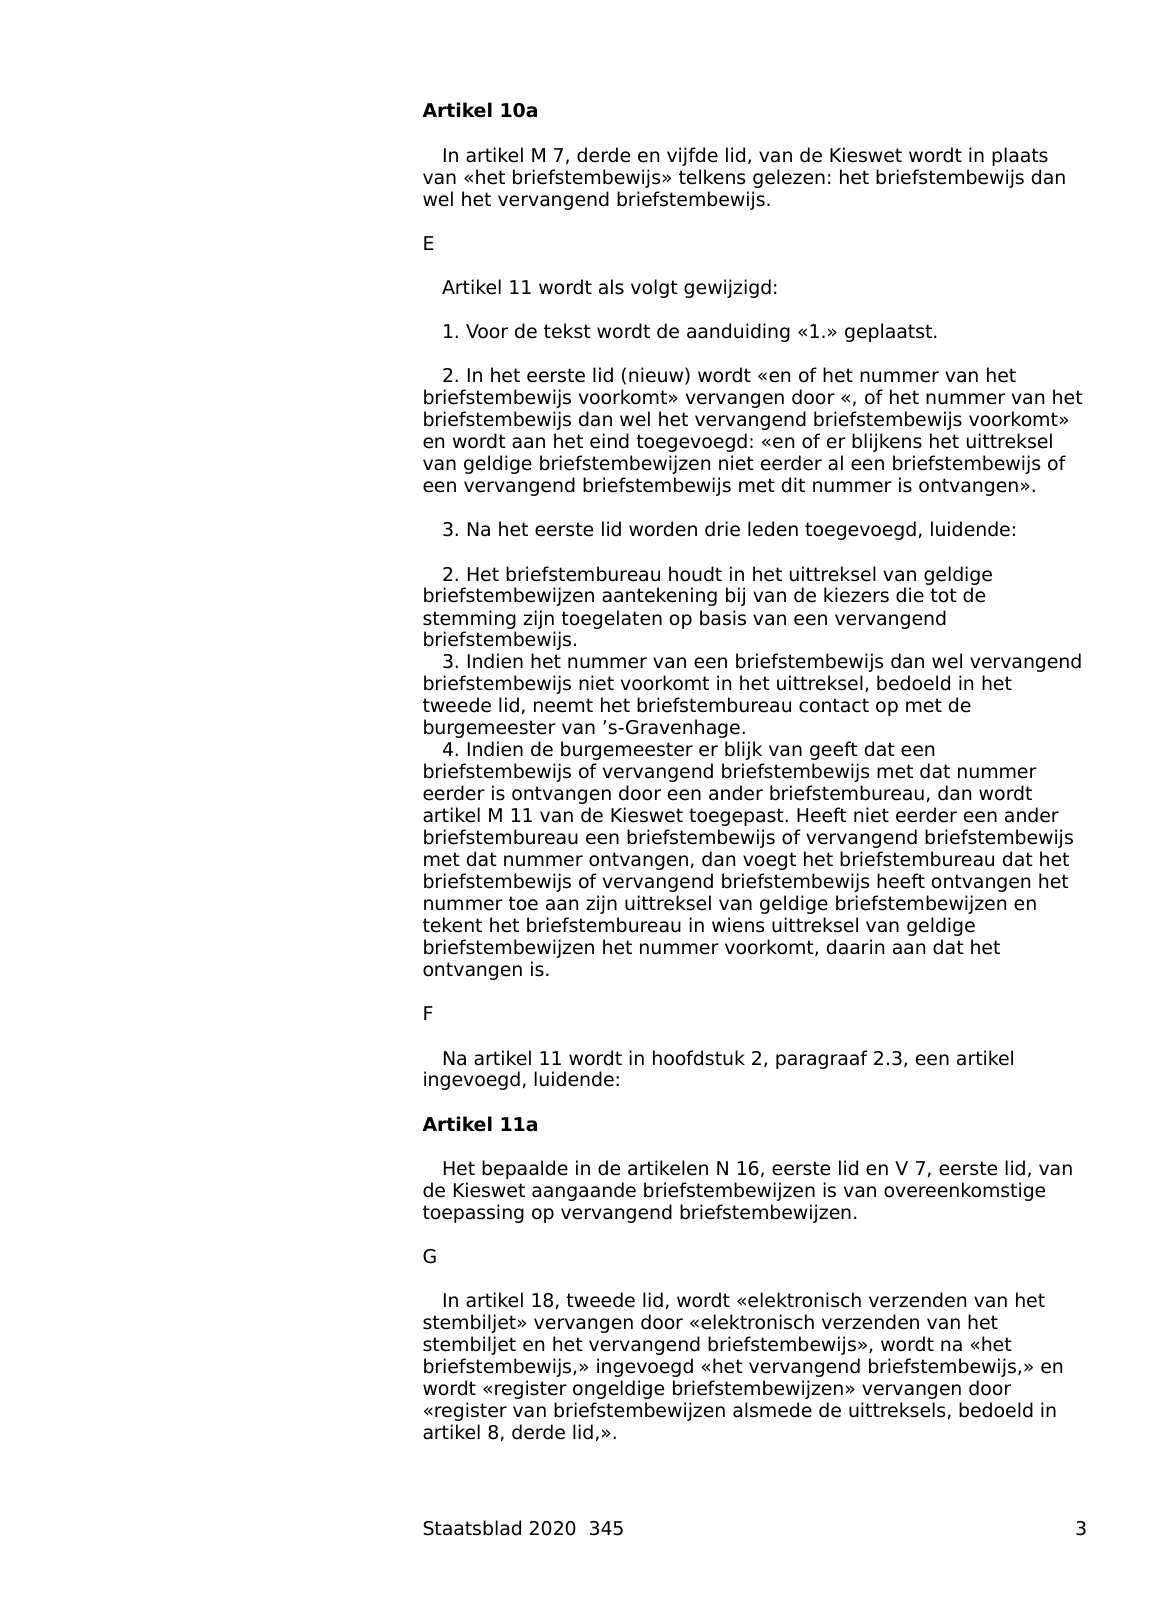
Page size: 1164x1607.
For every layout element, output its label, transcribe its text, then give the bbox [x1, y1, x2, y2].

text Na artikel 11 wordt in hoofdstuk 2, paragraaf 2.3, een artikel ingevoegd, luidende: [422, 1047, 1087, 1091]
subtitle Artikel 11a [422, 1113, 1087, 1136]
text E [422, 233, 1087, 255]
text 2. Het briefstembureau houdt in het uittreksel van geldige briefstembewijzen aantekening bij van de kiezers die tot de stemming zijn toegelaten op basis van een vervangend briefstembewijs. [422, 563, 1087, 651]
text 4. Indien de burgemeester er blijk van geeft dat een briefstembewijs of vervangend briefstembewijs met dat nummer eerder is ontvangen door een ander briefstembureau, dan wordt artikel M 11 van de Kieswet toegepast. Heeft niet eerder een ander briefstembureau een briefstembewijs of vervangend briefstembewijs met dat nummer ontvangen, dan voegt het briefstembureau dat het briefstembewijs of vervangend briefstembewijs heeft ontvangen het nummer toe aan zijn uittreksel van geldige briefstembewijzen en tekent het briefstembureau in wiens uittreksel van geldige briefstembewijzen het nummer voorkomt, daarin aan dat het ontvangen is. [422, 739, 1087, 981]
text 2. In het eerste lid (nieuw) wordt «en of het nummer van het briefstembewijs voorkomt» vervangen door «, of het nummer van het briefstembewijs dan wel het vervangend briefstembewijs voorkomt» en wordt aan het eind toegevoegd: «en of er blijkens het uittreksel van geldige briefstembewijzen niet eerder al een briefstembewijs of een vervangend briefstembewijs met dit nummer is ontvangen». [422, 365, 1087, 497]
text Artikel 11 wordt als volgt gewijzigd: [422, 277, 1087, 299]
text F [422, 1003, 1087, 1025]
text 3. Na het eerste lid worden drie leden toegevoegd, luidende: [422, 519, 1087, 541]
text G [422, 1246, 1087, 1268]
subtitle Artikel 10a [422, 100, 1087, 122]
text Het bepaalde in de artikelen N 16, eerste lid en V 7, eerste lid, van de Kieswet aangaande briefstembewijzen is van overeenkomstige toepassing op vervangend briefstembewijzen. [422, 1158, 1087, 1224]
text 3. Indien het nummer van een briefstembewijs dan wel vervangend briefstembewijs niet voorkomt in het uittreksel, bedoeld in het tweede lid, neemt het briefstembureau contact op met de burgemeester van ’s-Gravenhage. [422, 651, 1087, 739]
text In artikel M 7, derde en vijfde lid, van de Kieswet wordt in plaats van «het briefstembewijs» telkens gelezen: het briefstembewijs dan wel het vervangend briefstembewijs. [422, 144, 1087, 211]
text 1. Voor de tekst wordt de aanduiding «1.» geplaatst. [422, 321, 1087, 343]
text In artikel 18, tweede lid, wordt «elektronisch verzenden van het stembiljet» vervangen door «elektronisch verzenden van het stembiljet en het vervangend briefstembewijs», wordt na «het briefstembewijs,» ingevoegd «het vervangend briefstembewijs,» en wordt «register ongeldige briefstembewijzen» vervangen door «register van briefstembewijzen alsmede de uittreksels, bedoeld in artikel 8, derde lid,». [422, 1290, 1087, 1444]
